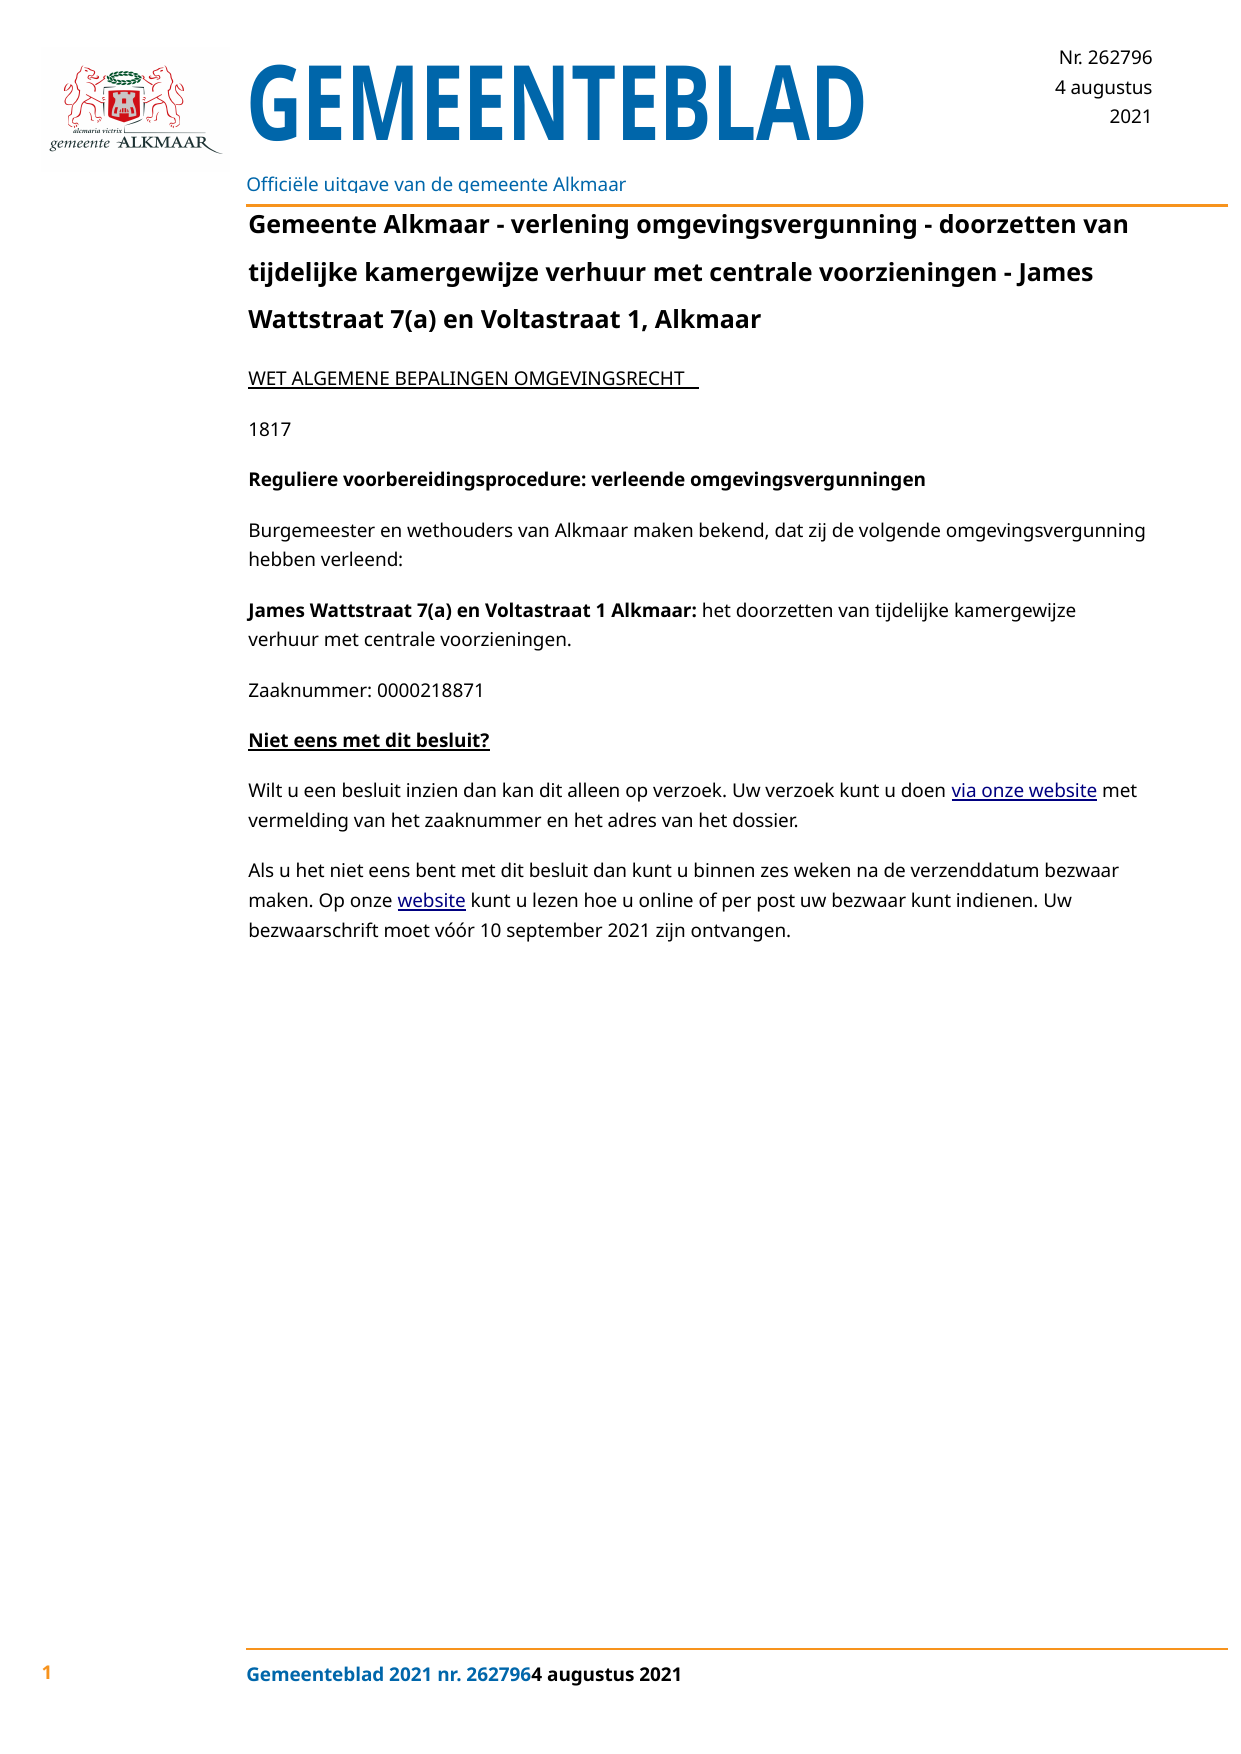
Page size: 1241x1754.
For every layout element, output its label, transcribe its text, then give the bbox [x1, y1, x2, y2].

text Burgemeester en wethouders van Alkmaar maken bekend, dat zij de volgende omgevingsvergunning hebben verleend: [248, 517, 1152, 572]
text Wilt u een besluit inzien dan kan dit alleen op verzoek. Uw verzoek kunt u doen via onze website met vermelding van het zaaknummer en het adres van het dossier. [248, 778, 1152, 833]
text Reguliere voorbereidingsprocedure: verleende omgevingsvergunningen [248, 466, 1152, 492]
text Als u het niet eens bent met dit besluit dan kunt u binnen zes weken na de verzenddatum bezwaar maken. Op onze website kunt u lezen hoe u online of per post uw bezwaar kunt indienen. Uw bezwaarschrift moet vóór 10 september 2021 zijn ontvangen. [248, 858, 1152, 942]
text Zaaknummer: 0000218871 [248, 677, 1152, 702]
picture [41, 47, 231, 172]
text 1817 [248, 416, 1152, 442]
text James Wattstraat 7(a) en Voltastraat 1 Alkmaar: het doorzetten van tijdelijke kamergewijze verhuur met centrale voorzieningen. [248, 597, 1152, 652]
text WET ALGEMENE BEPALINGEN OMGEVINGSRECHT [248, 366, 1152, 391]
text Niet eens met dit besluit? [248, 727, 1152, 753]
text Gemeente Alkmaar - verlening omgevingsvergunning - doorzetten van tijdelijke kamergewijze verhuur met centrale voorzieningen - James Wattstraat 7(a) en Voltastraat 1, Alkmaar [248, 207, 1152, 336]
